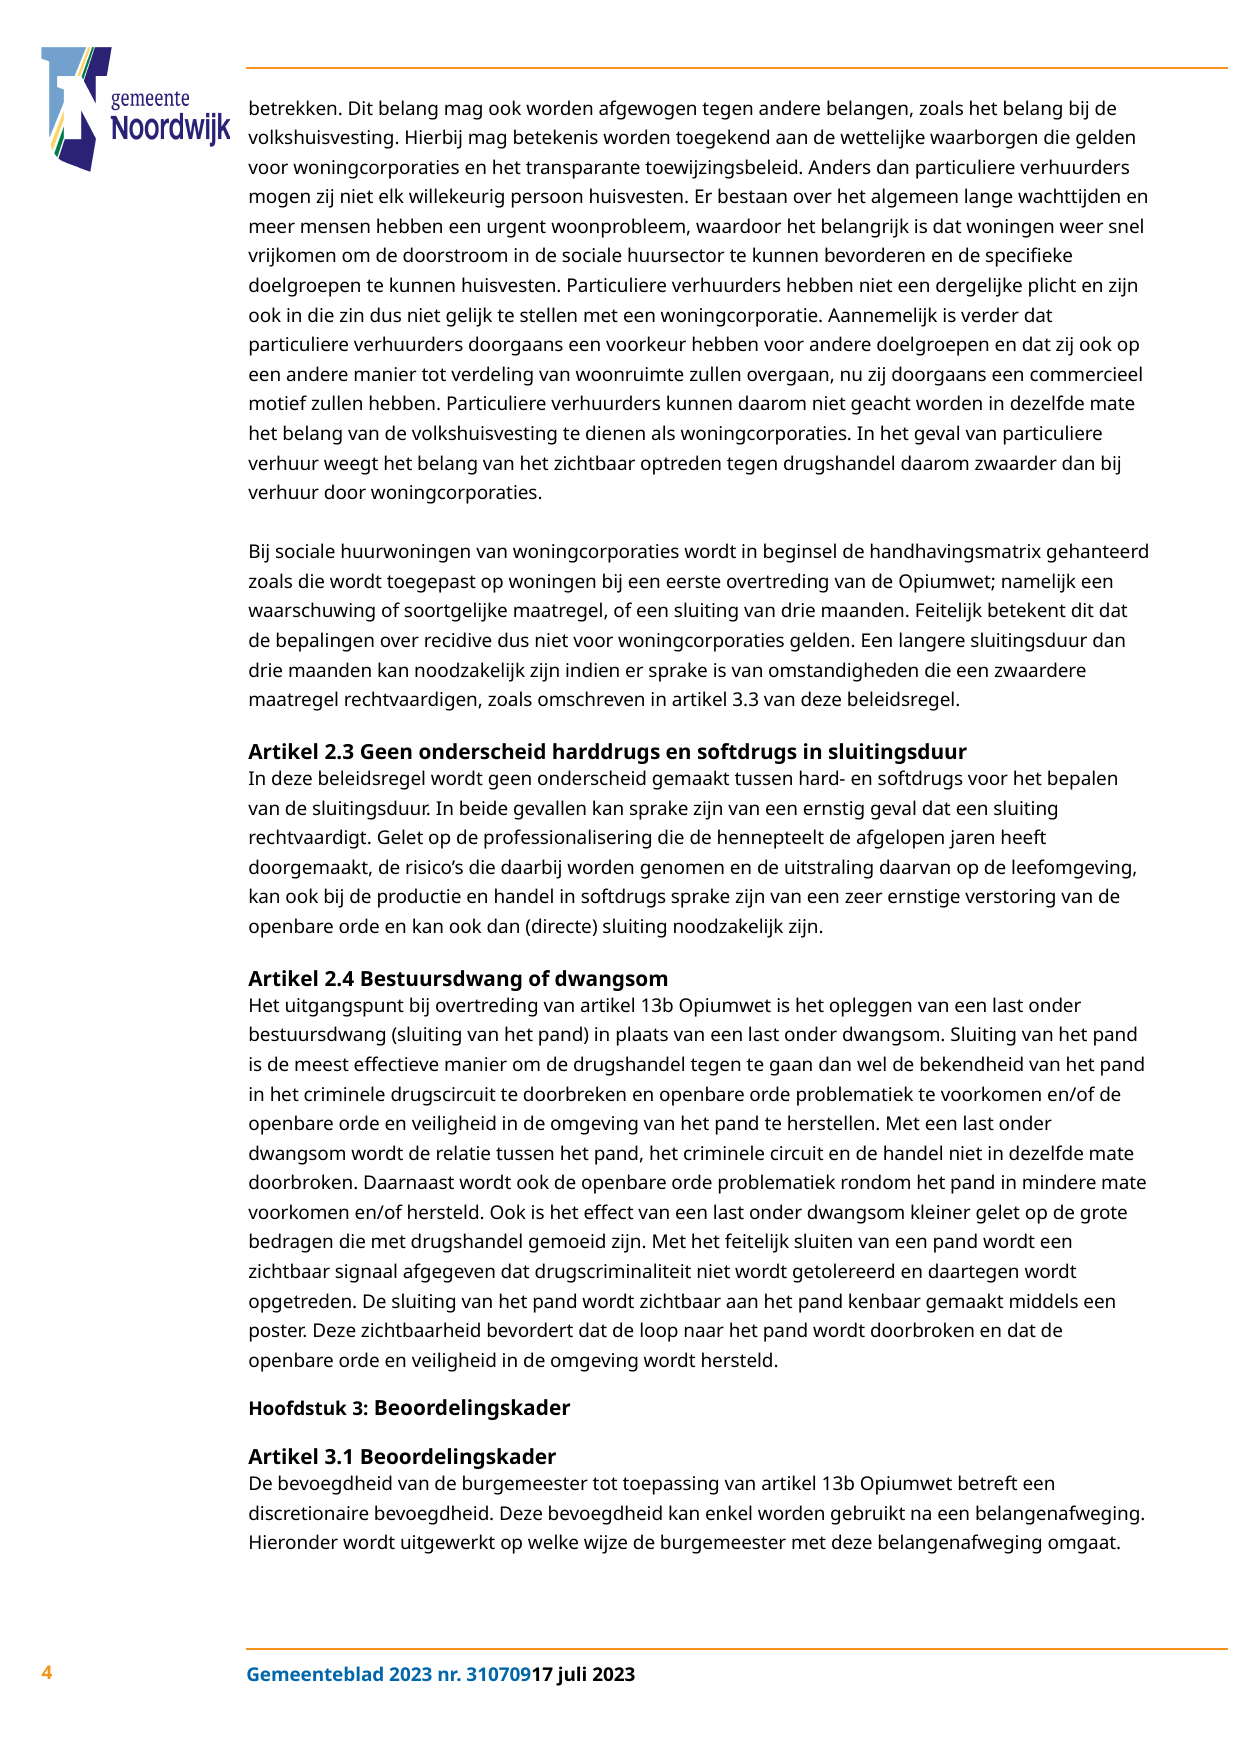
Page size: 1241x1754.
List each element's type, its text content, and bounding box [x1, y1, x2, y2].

text In deze beleidsregel wordt geen onderscheid gemaakt tussen hard- en softdrugs voor het bepalen van de sluitingsduur. In beide gevallen kan sprake zijn van een ernstig geval dat een sluiting rechtvaardigt. Gelet op de professionalisering die de hennepteelt de afgelopen jaren heeft doorgemaakt, de risico’s die daarbij worden genomen en de uitstraling daarvan op de leefomgeving, kan ook bij de productie en handel in softdrugs sprake zijn van een zeer ernstige verstoring van de openbare orde en kan ook dan (directe) sluiting noodzakelijk zijn. [248, 765, 1152, 939]
text betrekken. Dit belang mag ook worden afgewogen tegen andere belangen, zoals het belang bij de volkshuisvesting. Hierbij mag betekenis worden toegekend aan de wettelijke waarborgen die gelden voor woningcorporaties en het transparante toewijzingsbeleid. Anders dan particuliere verhuurders mogen zij niet elk willekeurig persoon huisvesten. Er bestaan over het algemeen lange wachttijden en meer mensen hebben een urgent woonprobleem, waardoor het belangrijk is dat woningen weer snel vrijkomen om de doorstroom in de sociale huursector te kunnen bevorderen en de specifieke doelgroepen te kunnen huisvesten. Particuliere verhuurders hebben niet een dergelijke plicht en zijn ook in die zin dus niet gelijk te stellen met een woningcorporatie. Aannemelijk is verder dat particuliere verhuurders doorgaans een voorkeur hebben voor andere doelgroepen en dat zij ook op een andere manier tot verdeling van woonruimte zullen overgaan, nu zij doorgaans een commercieel motief zullen hebben. Particuliere verhuurders kunnen daarom niet geacht worden in dezelfde mate het belang van de volkshuisvesting te dienen als woningcorporaties. In het geval van particuliere verhuur weegt het belang van het zichtbaar optreden tegen drugshandel daarom zwaarder dan bij verhuur door woningcorporaties. [248, 95, 1152, 505]
text Het uitgangspunt bij overtreding van artikel 13b Opiumwet is het opleggen van een last onder bestuursdwang (sluiting van het pand) in plaats van een last onder dwangsom. Sluiting van het pand is de meest effectieve manier om de drugshandel tegen te gaan dan wel de bekendheid van het pand in het criminele drugscircuit te doorbreken en openbare orde problematiek te voorkomen en/of de openbare orde en veiligheid in de omgeving van het pand te herstellen. Met een last onder dwangsom wordt de relatie tussen het pand, het criminele circuit en de handel niet in dezelfde mate doorbroken. Daarnaast wordt ook de openbare orde problematiek rondom het pand in mindere mate voorkomen en/of hersteld. Ook is het effect van een last onder dwangsom kleiner gelet op de grote bedragen die met drugshandel gemoeid zijn. Met het feitelijk sluiten van een pand wordt een zichtbaar signaal afgegeven dat drugscriminaliteit niet wordt getolereerd en daartegen wordt opgetreden. De sluiting van het pand wordt zichtbaar aan het pand kenbaar gemaakt middels een poster. Deze zichtbaarheid bevordert dat de loop naar het pand wordt doorbroken en dat de openbare orde en veiligheid in de omgeving wordt hersteld. [248, 992, 1152, 1373]
text Artikel 2.3 Geen onderscheid harddrugs en softdrugs in sluitingsduur [248, 737, 1152, 765]
picture [41, 47, 231, 172]
text De bevoegdheid van de burgemeester tot toepassing van artikel 13b Opiumwet betreft een discretionaire bevoegdheid. Deze bevoegdheid kan enkel worden gebruikt na een belangenafweging. Hieronder wordt uitgewerkt op welke wijze de burgemeester met deze belangenafweging omgaat. [248, 1470, 1152, 1555]
text Artikel 2.4 Bestuursdwang of dwangsom [248, 964, 1152, 992]
text Bij sociale huurwoningen van woningcorporaties wordt in beginsel de handhavingsmatrix gehanteerd zoals die wordt toegepast op woningen bij een eerste overtreding van de Opiumwet; namelijk een waarschuwing of soortgelijke maatregel, of een sluiting van drie maanden. Feitelijk betekent dit dat de bepalingen over recidive dus niet voor woningcorporaties gelden. Een langere sluitingsduur dan drie maanden kan noodzakelijk zijn indien er sprake is van omstandigheden die een zwaardere maatregel rechtvaardigen, zoals omschreven in artikel 3.3 van deze beleidsregel. [248, 538, 1152, 712]
text Hoofdstuk 3: Beoordelingskader [248, 1393, 1152, 1421]
text Artikel 3.1 Beoordelingskader [248, 1442, 1152, 1470]
